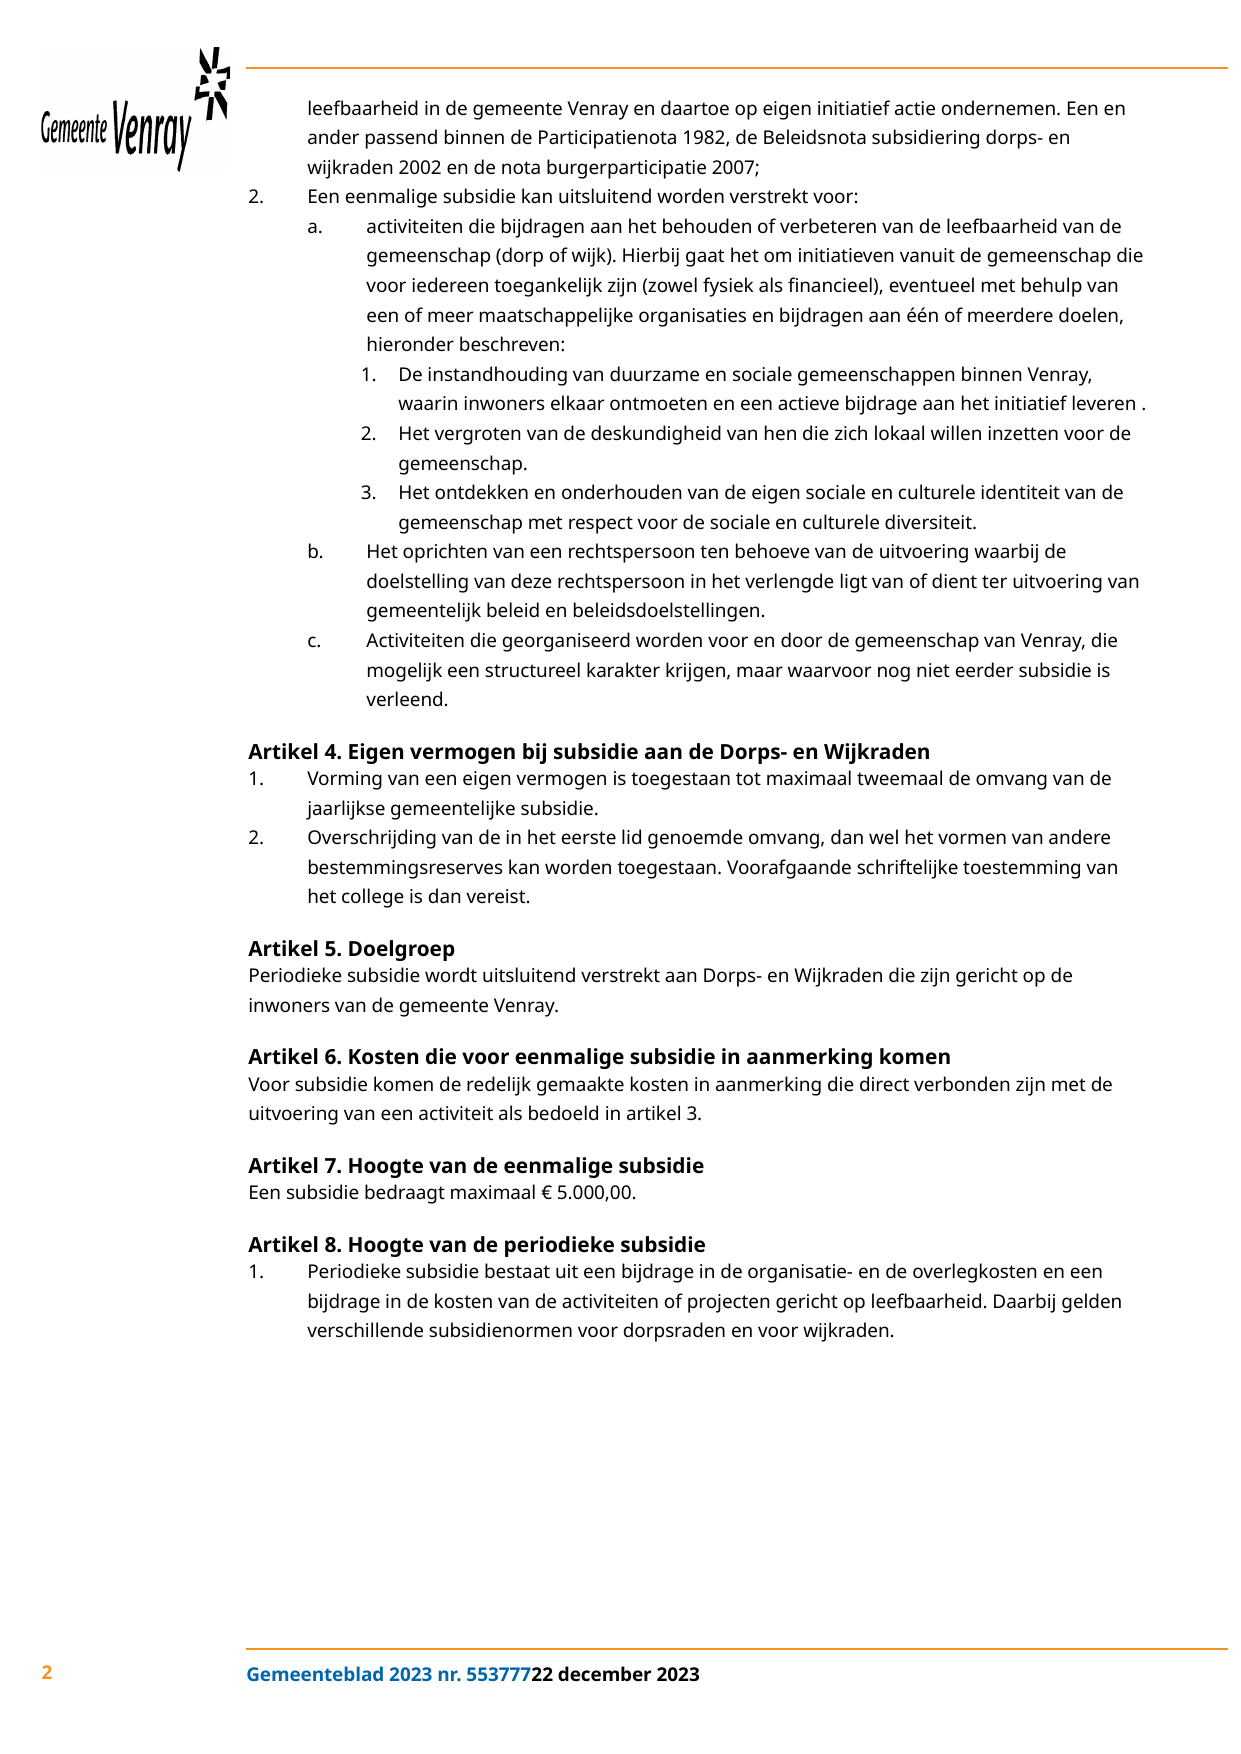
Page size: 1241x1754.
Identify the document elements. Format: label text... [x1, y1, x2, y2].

text Artikel 7. Hoogte van de eenmalige subsidie [248, 1151, 1152, 1179]
list Activiteiten die georganiseerd worden voor en door de gemeenschap van Venray, die mogelijk een structureel karakter krijgen, maar waarvoor nog niet eerder subsidie is verleend. [307, 627, 1152, 712]
text Artikel 5. Doelgroep [248, 934, 1152, 962]
text Artikel 4. Eigen vermogen bij subsidie aan de Dorps- en Wijkraden [248, 737, 1152, 765]
text Artikel 6. Kosten die voor eenmalige subsidie in aanmerking komen [248, 1042, 1152, 1071]
text Artikel 8. Hoogte van de periodieke subsidie [248, 1230, 1152, 1258]
list Het vergroten van de deskundigheid van hen die zich lokaal willen inzetten voor de gemeenschap. [361, 420, 1152, 476]
list Het oprichten van een rechtspersoon ten behoeve van de uitvoering waarbij de doelstelling van deze rechtspersoon in het verlengde ligt van of dient ter uitvoering van gemeentelijk beleid en beleidsdoelstellingen. [307, 538, 1152, 623]
list activiteiten die bijdragen aan het behouden of verbeteren van de leefbaarheid van de gemeenschap (dorp of wijk). Hierbij gaat het om initiatieven vanuit de gemeenschap die voor iedereen toegankelijk zijn (zowel fysiek als financieel), eventueel met behulp van een of meer maatschappelijke organisaties en bijdragen aan één of meerdere doelen, hieronder beschreven: [307, 213, 1152, 357]
list De instandhouding van duurzame en sociale gemeenschappen binnen Venray, waarin inwoners elkaar ontmoeten en een actieve bijdrage aan het initiatief leveren . [361, 361, 1152, 416]
list Vorming van een eigen vermogen is toegestaan tot maximaal tweemaal de omvang van de jaarlijkse gemeentelijke subsidie. [248, 765, 1152, 821]
list Periodieke subsidie bestaat uit een bijdrage in de organisatie- en de overlegkosten en een bijdrage in de kosten van de activiteiten of projecten gericht op leefbaarheid. Daarbij gelden verschillende subsidienormen voor dorpsraden en voor wijkraden. [248, 1258, 1152, 1343]
text Voor subsidie komen de redelijk gemaakte kosten in aanmerking die direct verbonden zijn met de uitvoering van een activiteit als bedoeld in artikel 3. [248, 1071, 1152, 1126]
list Het ontdekken en onderhouden van de eigen sociale en culturele identiteit van de gemeenschap met respect voor de sociale en culturele diversiteit. [361, 479, 1152, 535]
list leefbaarheid in de gemeente Venray en daartoe op eigen initiatief actie ondernemen. Een en ander passend binnen de Participatienota 1982, de Beleidsnota subsidiering dorps- en wijkraden 2002 en de nota burgerparticipatie 2007; [248, 95, 1152, 180]
picture [41, 47, 231, 172]
list Een eenmalige subsidie kan uitsluitend worden verstrekt voor: [248, 183, 1152, 209]
text Een subsidie bedraagt maximaal € 5.000,00. [248, 1179, 1152, 1205]
text Periodieke subsidie wordt uitsluitend verstrekt aan Dorps- en Wijkraden die zijn gericht op de inwoners van de gemeente Venray. [248, 962, 1152, 1018]
list Overschrijding van de in het eerste lid genoemde omvang, dan wel het vormen van andere bestemmingsreserves kan worden toegestaan. Voorafgaande schriftelijke toestemming van het college is dan vereist. [248, 824, 1152, 909]
